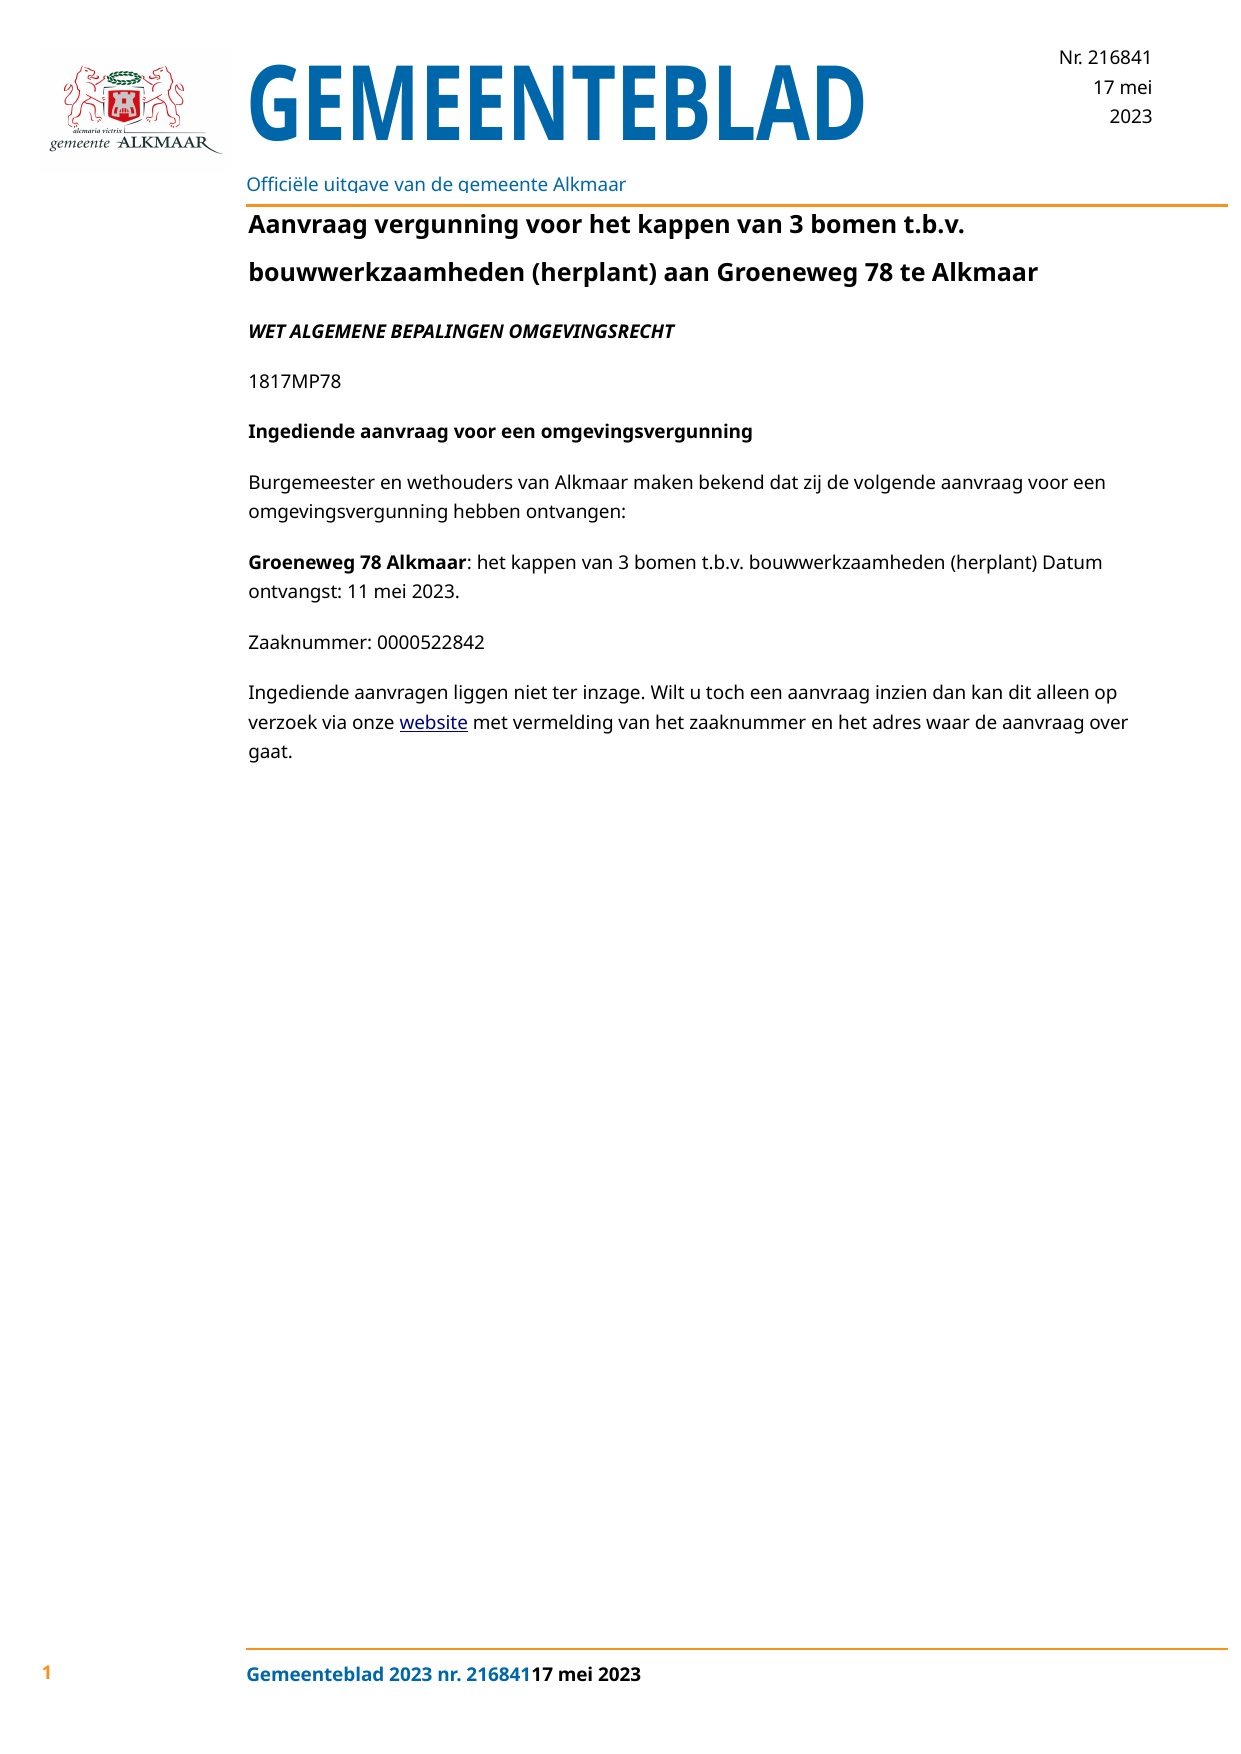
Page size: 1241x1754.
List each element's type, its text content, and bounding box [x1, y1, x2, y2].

text Groeneweg 78 Alkmaar: het kappen van 3 bomen t.b.v. bouwwerkzaamheden (herplant) Datum ontvangst: 11 mei 2023. [248, 549, 1152, 604]
text Aanvraag vergunning voor het kappen van 3 bomen t.b.v. bouwwerkzaamheden (herplant) aan Groeneweg 78 te Alkmaar [248, 207, 1152, 288]
text 1817MP78 [248, 368, 1152, 394]
text Burgemeester en wethouders van Alkmaar maken bekend dat zij de volgende aanvraag voor een omgevingsvergunning hebben ontvangen: [248, 469, 1152, 524]
text Ingediende aanvragen liggen niet ter inzage. Wilt u toch een aanvraag inzien dan kan dit alleen op verzoek via onze website met vermelding van het zaaknummer en het adres waar de aanvraag over gaat. [248, 679, 1152, 764]
text Zaaknummer: 0000522842 [248, 629, 1152, 655]
text WET ALGEMENE BEPALINGEN OMGEVINGSRECHT [248, 318, 1152, 344]
picture [41, 47, 231, 172]
text Ingediende aanvraag voor een omgevingsvergunning [248, 419, 1152, 444]
